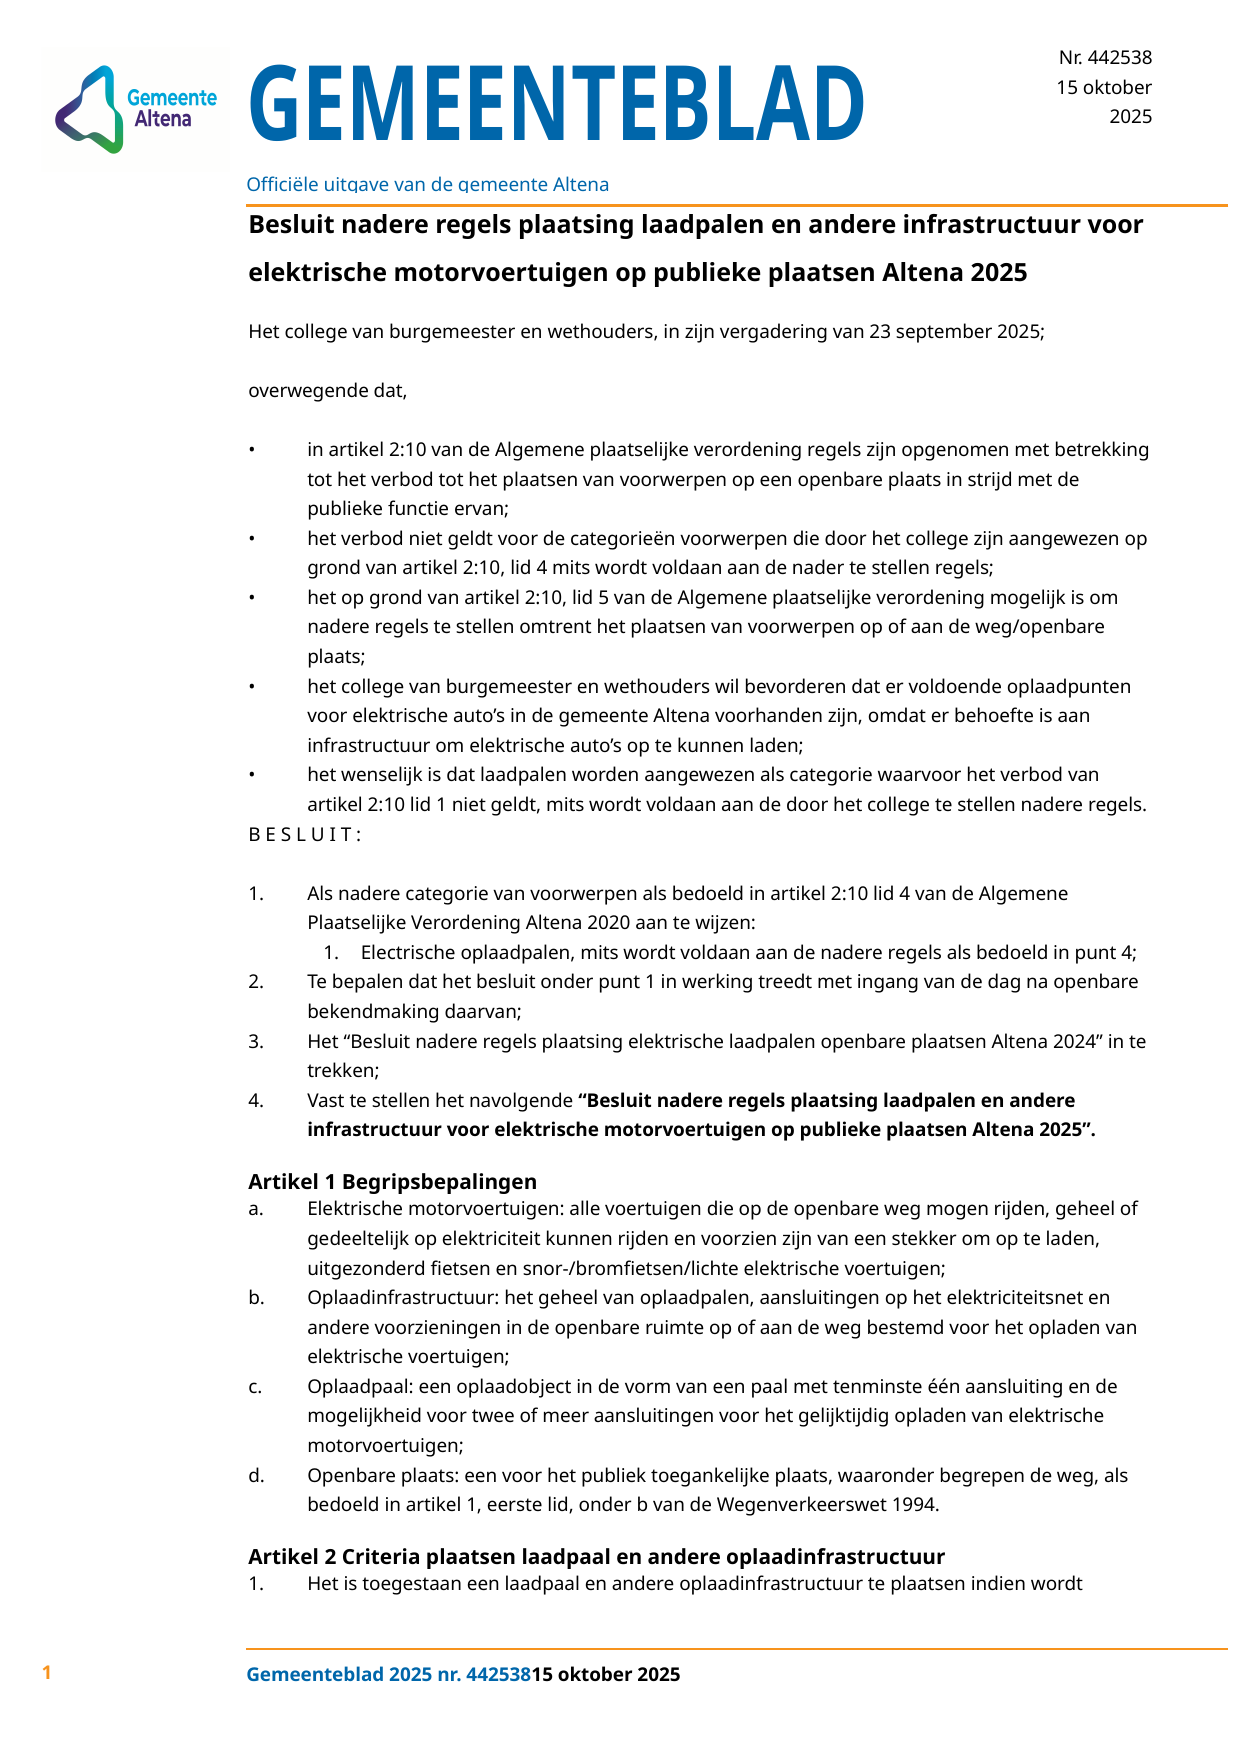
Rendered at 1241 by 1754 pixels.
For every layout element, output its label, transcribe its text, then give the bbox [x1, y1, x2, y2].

list Het “Besluit nadere regels plaatsing elektrische laadpalen openbare plaatsen Altena 2024” in te trekken; [248, 1028, 1152, 1083]
list Oplaadinfrastructuur: het geheel van oplaadpalen, aansluitingen op het elektriciteitsnet en andere voorzieningen in de openbare ruimte op of aan de weg bestemd voor het opladen van elektrische voertuigen; [248, 1284, 1152, 1369]
picture [41, 47, 231, 172]
list Vast te stellen het navolgende “Besluit nadere regels plaatsing laadpalen en andere infrastructuur voor elektrische motorvoertuigen op publieke plaatsen Altena 2025”. [248, 1087, 1152, 1142]
list het op grond van artikel 2:10, lid 5 van de Algemene plaatselijke verordening mogelijk is om nadere regels te stellen omtrent het plaatsen van voorwerpen op of aan de weg/openbare plaats; [248, 584, 1152, 669]
list Electrische oplaadpalen, mits wordt voldaan aan de nadere regels als bedoeld in punt 4; [323, 939, 1152, 965]
list het verbod niet geldt voor de categorieën voorwerpen die door het college zijn aangewezen op grond van artikel 2:10, lid 4 mits wordt voldaan aan de nader te stellen regels; [248, 525, 1152, 580]
text Artikel 2 Criteria plaatsen laadpaal en andere oplaadinfrastructuur [248, 1542, 1152, 1570]
list het wenselijk is dat laadpalen worden aangewezen als categorie waarvoor het verbod van artikel 2:10 lid 1 niet geldt, mits wordt voldaan aan de door het college te stellen nadere regels. [248, 762, 1152, 817]
text overwegende dat, [248, 377, 1152, 403]
list Elektrische motorvoertuigen: alle voertuigen die op de openbare weg mogen rijden, geheel of gedeeltelijk op elektriciteit kunnen rijden en voorzien zijn van een stekker om op te laden, uitgezonderd fietsen en snor-/bromfietsen/lichte elektrische voertuigen; [248, 1196, 1152, 1280]
text Besluit nadere regels plaatsing laadpalen en andere infrastructuur voor elektrische motorvoertuigen op publieke plaatsen Altena 2025 [248, 207, 1152, 288]
list Het is toegestaan een laadpaal en andere oplaadinfrastructuur te plaatsen indien wordt [248, 1570, 1152, 1596]
list Te bepalen dat het besluit onder punt 1 in werking treedt met ingang van de dag na openbare bekendmaking daarvan; [248, 969, 1152, 1024]
list het college van burgemeester en wethouders wil bevorderen dat er voldoende oplaadpunten voor elektrische auto’s in de gemeente Altena voorhanden zijn, omdat er behoefte is aan infrastructuur om elektrische auto’s op te kunnen laden; [248, 673, 1152, 758]
text Artikel 1 Begripsbepalingen [248, 1167, 1152, 1196]
list Als nadere categorie van voorwerpen als bedoeld in artikel 2:10 lid 4 van de Algemene Plaatselijke Verordening Altena 2020 aan te wijzen: [248, 880, 1152, 935]
text Het college van burgemeester en wethouders, in zijn vergadering van 23 september 2025; [248, 318, 1152, 344]
list in artikel 2:10 van de Algemene plaatselijke verordening regels zijn opgenomen met betrekking tot het verbod tot het plaatsen van voorwerpen op een openbare plaats in strijd met de publieke functie ervan; [248, 436, 1152, 521]
list Openbare plaats: een voor het publiek toegankelijke plaats, waaronder begrepen de weg, als bedoeld in artikel 1, eerste lid, onder b van de Wegenverkeerswet 1994. [248, 1462, 1152, 1517]
list Oplaadpaal: een oplaadobject in de vorm van een paal met tenminste één aansluiting en de mogelijkheid voor twee of meer aansluitingen voor het gelijktijdig opladen van elektrische motorvoertuigen; [248, 1373, 1152, 1458]
text B E S L U I T : [248, 821, 1152, 847]
